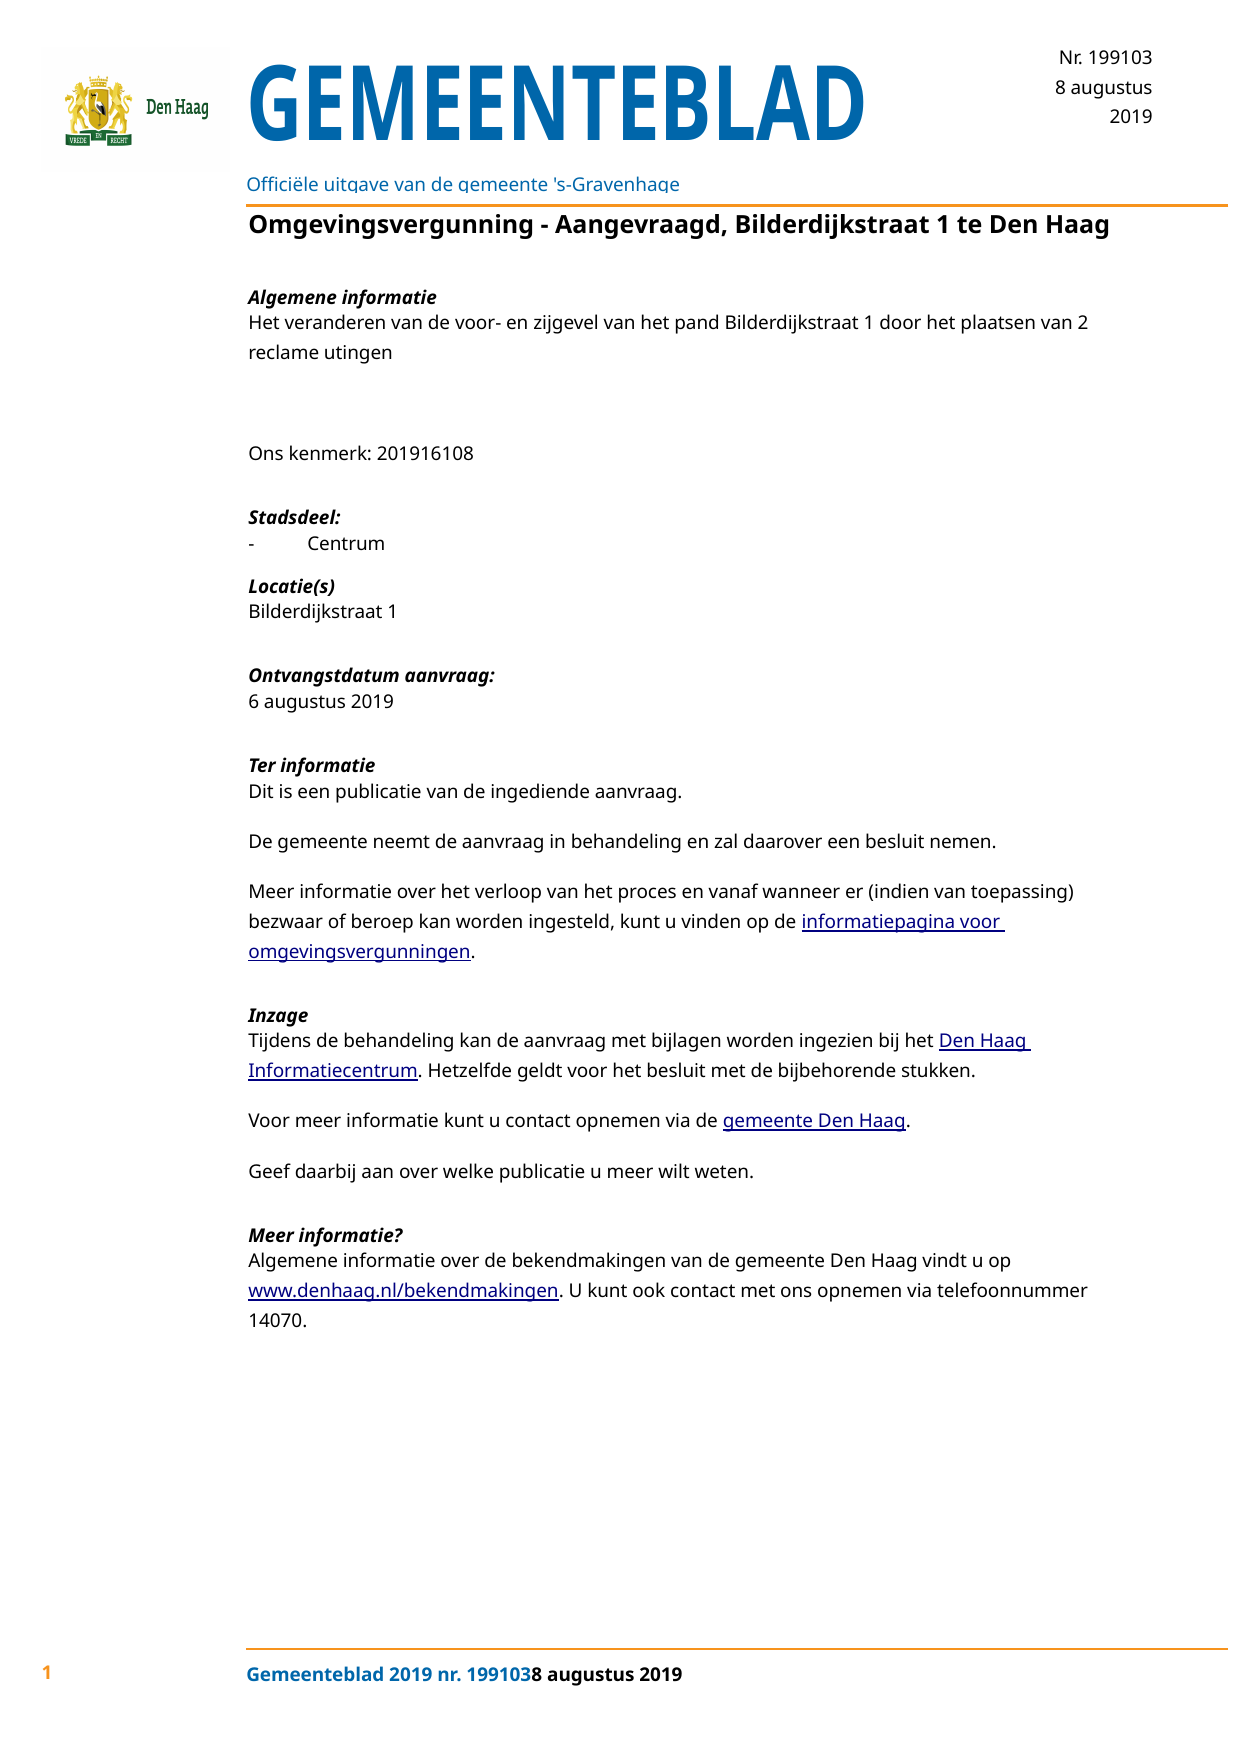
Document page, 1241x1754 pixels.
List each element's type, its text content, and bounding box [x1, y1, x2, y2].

text De gemeente neemt de aanvraag in behandeling en zal daarover een besluit nemen. [248, 828, 1152, 854]
text Algemene informatie over de bekendmakingen van de gemeente Den Haag vindt u op www.denhaag.nl/bekendmakingen. U kunt ook contact met ons opnemen via telefoonnummer 14070. [248, 1248, 1152, 1333]
text Ontvangstdatum aanvraag: [248, 662, 1152, 688]
text Ons kenmerk: 201916108 [248, 440, 1152, 466]
text Inzage [248, 1002, 1152, 1028]
list Centrum [248, 530, 1152, 555]
text Voor meer informatie kunt u contact opnemen via de gemeente Den Haag. [248, 1108, 1152, 1133]
text Meer informatie over het verloop van het proces en vanaf wanneer er (indien van toepassing) bezwaar of beroep kan worden ingesteld, kunt u vinden op de informatiepagina voor omgevingsvergunningen. [248, 879, 1152, 964]
text Het veranderen van de voor- en zijgevel van het pand Bilderdijkstraat 1 door het plaatsen van 2 reclame utingen [248, 309, 1152, 365]
text Omgevingsvergunning - Aangevraagd, Bilderdijkstraat 1 te Den Haag [248, 207, 1152, 241]
text Algemene informatie [248, 284, 1152, 309]
picture [41, 47, 231, 172]
text 6 augustus 2019 [248, 688, 1152, 714]
text Tijdens de behandeling kan de aanvraag met bijlagen worden ingezien bij het Den Haag Informatiecentrum. Hetzelfde geldt voor het besluit met de bijbehorende stukken. [248, 1028, 1152, 1083]
text Geef daarbij aan over welke publicatie u meer wilt weten. [248, 1158, 1152, 1184]
text Stadsdeel: [248, 504, 1152, 530]
text Meer informatie? [248, 1222, 1152, 1248]
text Bilderdijkstraat 1 [248, 598, 1152, 624]
text Locatie(s) [248, 573, 1152, 598]
text Ter informatie [248, 752, 1152, 778]
text Dit is een publicatie van de ingediende aanvraag. [248, 778, 1152, 804]
